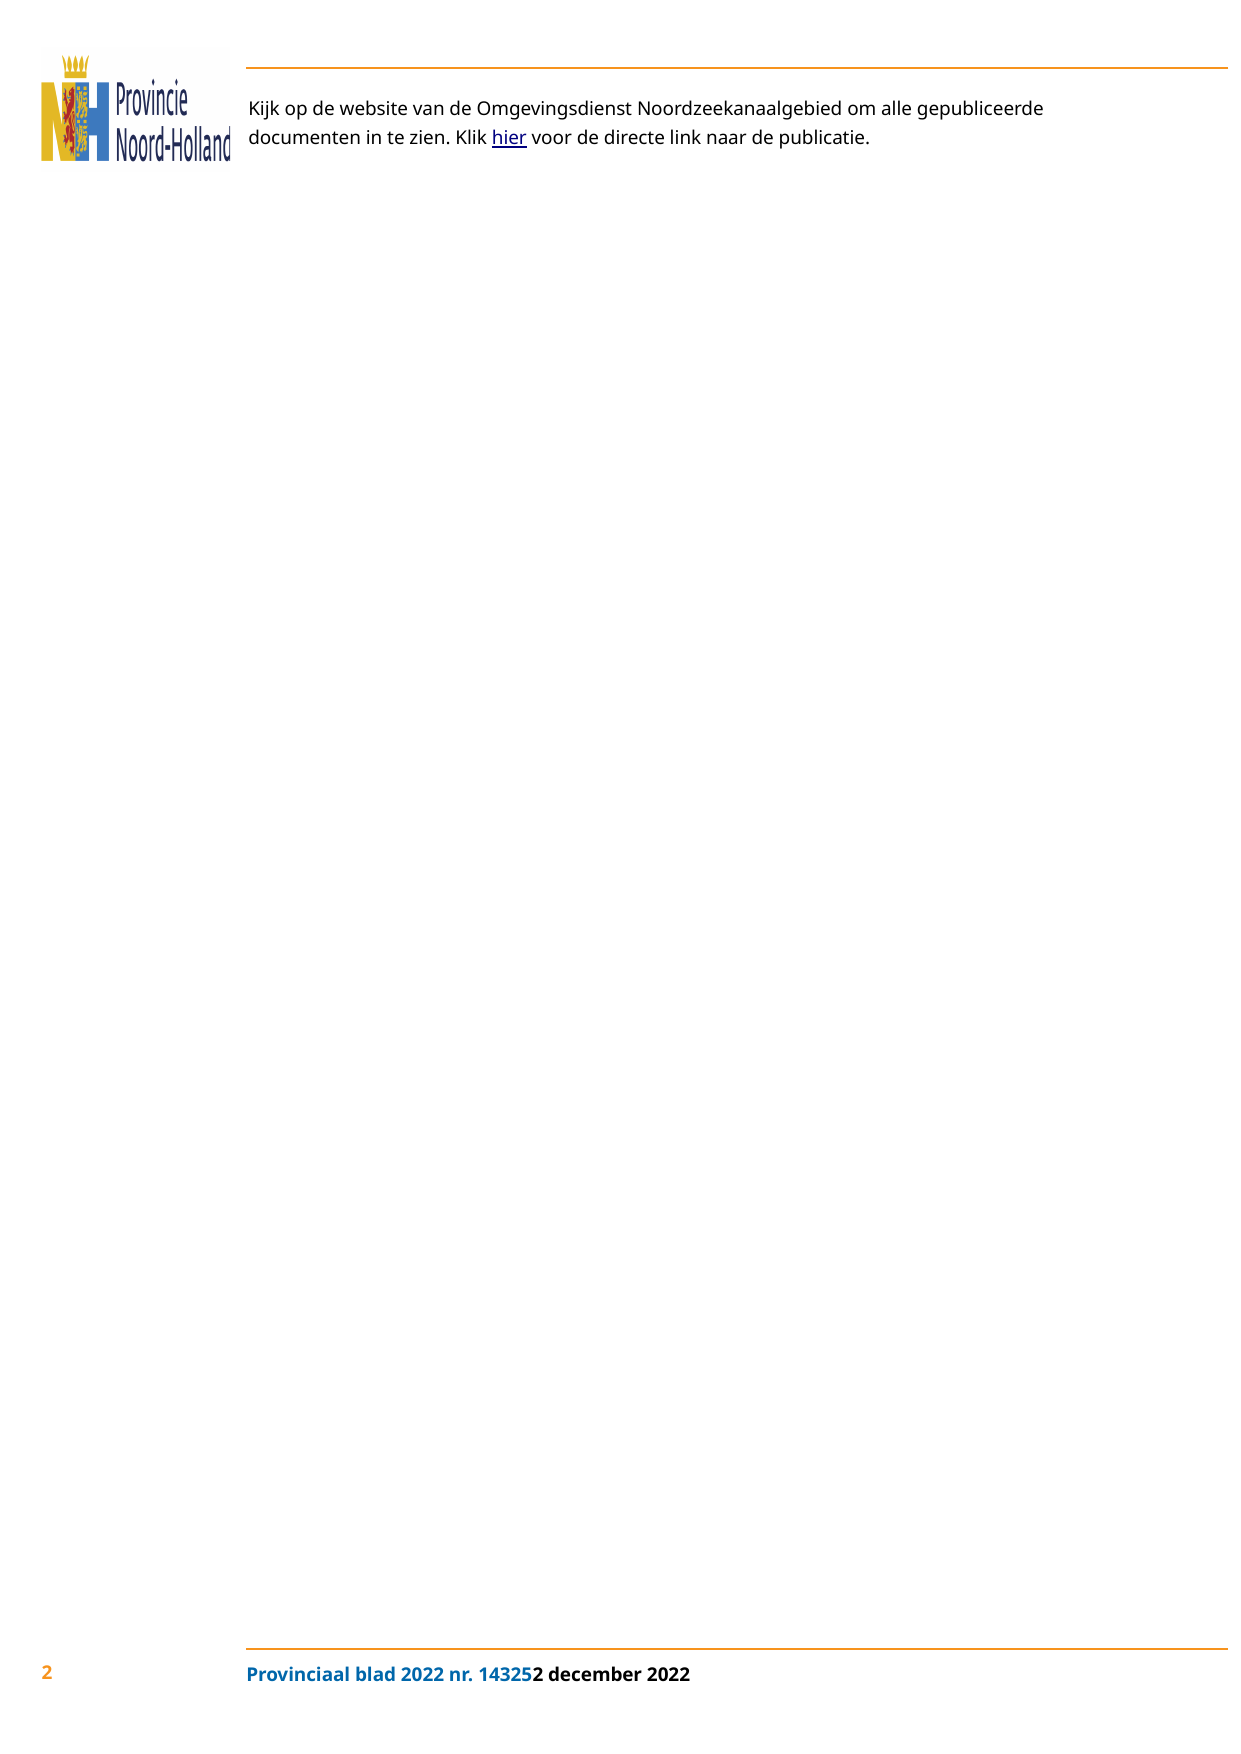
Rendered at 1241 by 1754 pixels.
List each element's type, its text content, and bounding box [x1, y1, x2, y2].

text Kijk op de website van de Omgevingsdienst Noordzeekanaalgebied om alle gepubliceerde documenten in te zien. Klik hier voor de directe link naar de publicatie. [248, 95, 1152, 150]
picture [41, 47, 231, 172]
